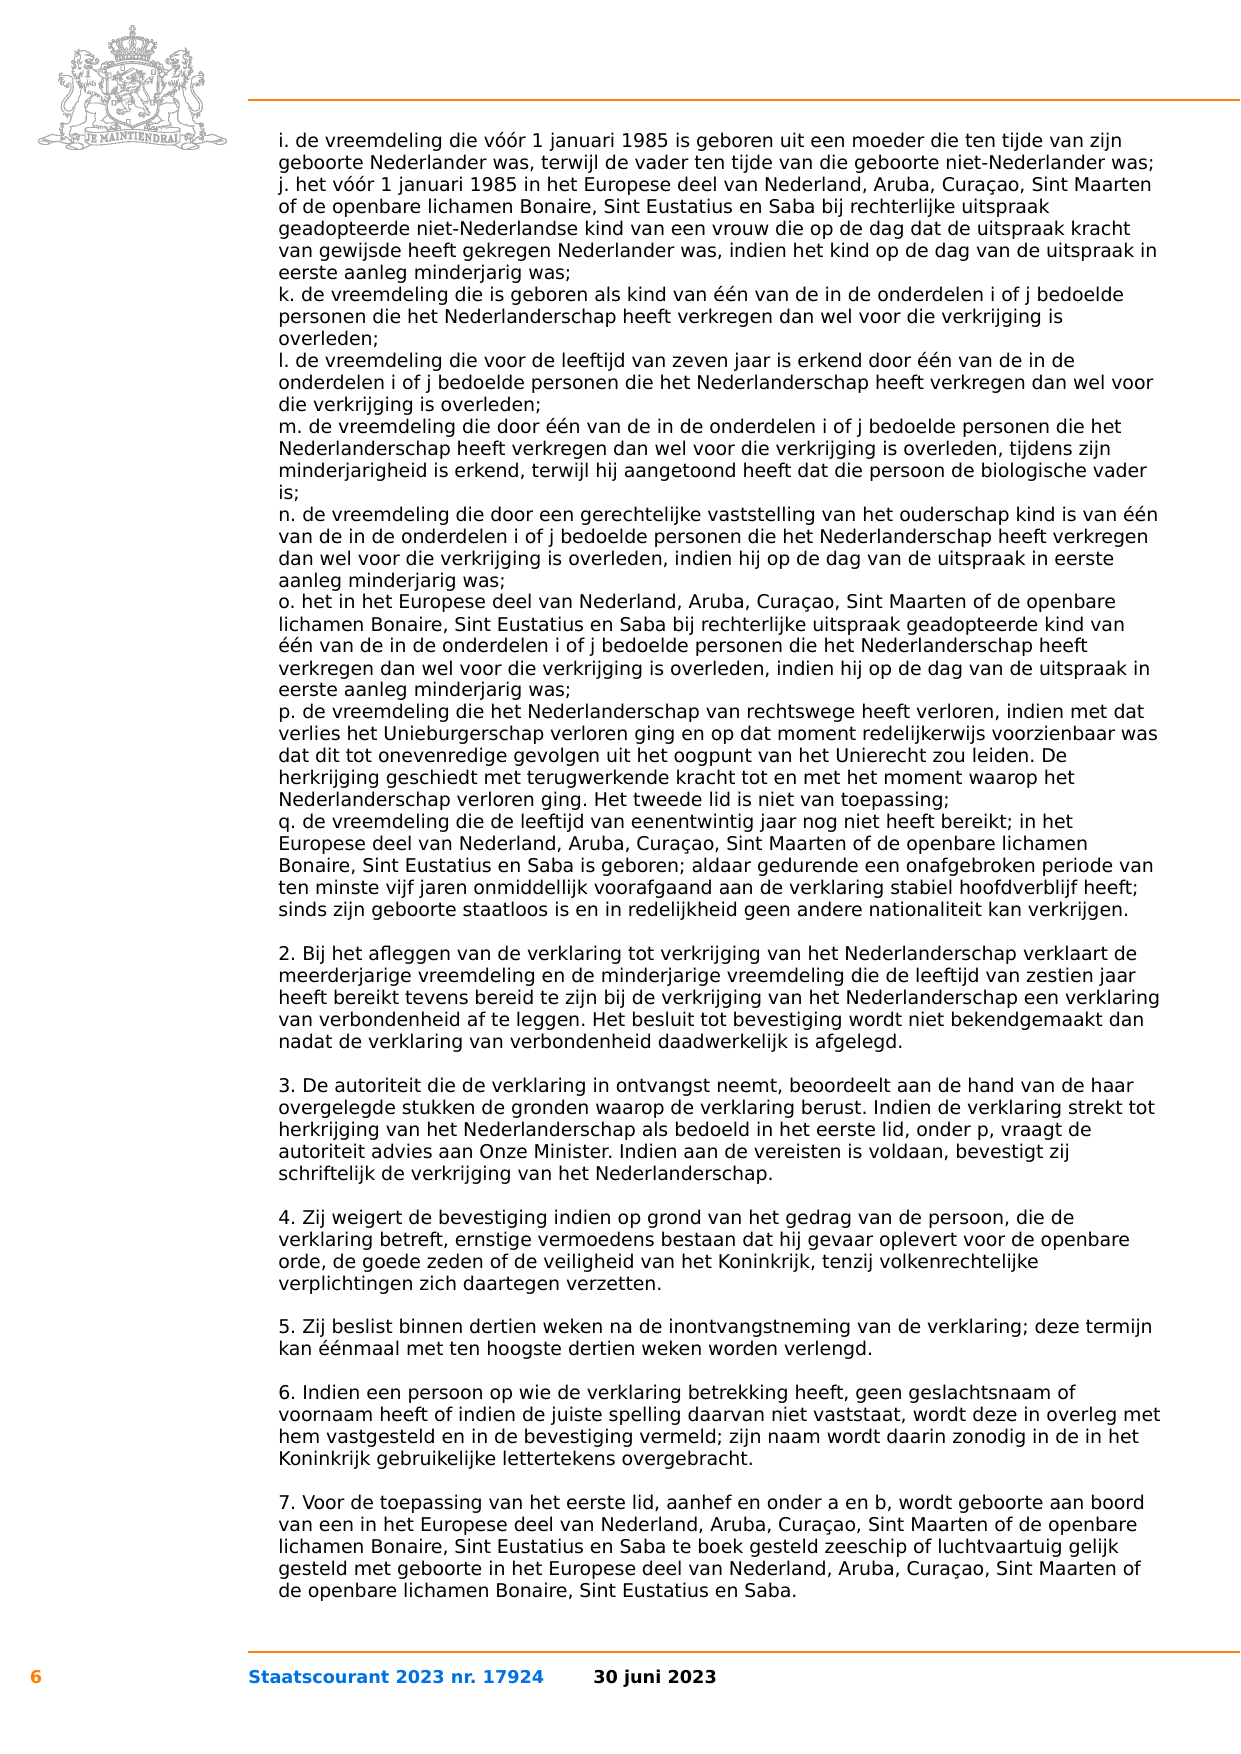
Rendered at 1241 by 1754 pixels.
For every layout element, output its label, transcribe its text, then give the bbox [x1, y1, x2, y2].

text 2. Bij het afleggen van de verklaring tot verkrijging van het Nederlanderschap verklaart de meerderjarige vreemdeling en de minderjarige vreemdeling die de leeftijd van zestien jaar heeft bereikt tevens bereid te zijn bij de verkrijging van het Nederlanderschap een verklaring van verbondenheid af te leggen. Het besluit tot bevestiging wordt niet bekendgemaakt dan nadat de verklaring van verbondenheid daadwerkelijk is afgelegd. [278, 943, 1163, 1053]
text i. de vreemdeling die vóór 1 januari 1985 is geboren uit een moeder die ten tijde van zijn geboorte Nederlander was, terwijl de vader ten tijde van die geboorte niet-Nederlander was; [278, 130, 1163, 174]
text 5. Zij beslist binnen dertien weken na de inontvangstneming van de verklaring; deze termijn kan éénmaal met ten hoogste dertien weken worden verlengd. [278, 1316, 1163, 1360]
text o. het in het Europese deel van Nederland, Aruba, Curaçao, Sint Maarten of de openbare lichamen Bonaire, Sint Eustatius en Saba bij rechterlijke uitspraak geadopteerde kind van één van de in de onderdelen i of j bedoelde personen die het Nederlanderschap heeft verkregen dan wel voor die verkrijging is overleden, indien hij op de dag van de uitspraak in eerste aanleg minderjarig was; [278, 591, 1163, 701]
text k. de vreemdeling die is geboren als kind van één van de in de onderdelen i of j bedoelde personen die het Nederlanderschap heeft verkregen dan wel voor die verkrijging is overleden; [278, 284, 1163, 350]
text 6. Indien een persoon op wie de verklaring betrekking heeft, geen geslachtsnaam of voornaam heeft of indien de juiste spelling daarvan niet vaststaat, wordt deze in overleg met hem vastgesteld en in de bevestiging vermeld; zijn naam wordt daarin zonodig in de in het Koninkrijk gebruikelijke lettertekens overgebracht. [278, 1382, 1163, 1470]
text q. de vreemdeling die de leeftijd van eenentwintig jaar nog niet heeft bereikt; in het Europese deel van Nederland, Aruba, Curaçao, Sint Maarten of de openbare lichamen Bonaire, Sint Eustatius en Saba is geboren; aldaar gedurende een onafgebroken periode van ten minste vijf jaren onmiddellijk voorafgaand aan de verklaring stabiel hoofdverblijf heeft; sinds zijn geboorte staatloos is en in redelijkheid geen andere nationaliteit kan verkrijgen. [278, 811, 1163, 921]
text j. het vóór 1 januari 1985 in het Europese deel van Nederland, Aruba, Curaçao, Sint Maarten of de openbare lichamen Bonaire, Sint Eustatius en Saba bij rechterlijke uitspraak geadopteerde niet-Nederlandse kind van een vrouw die op de dag dat de uitspraak kracht van gewijsde heeft gekregen Nederlander was, indien het kind op de dag van de uitspraak in eerste aanleg minderjarig was; [278, 174, 1163, 284]
text n. de vreemdeling die door een gerechtelijke vaststelling van het ouderschap kind is van één van de in de onderdelen i of j bedoelde personen die het Nederlanderschap heeft verkregen dan wel voor die verkrijging is overleden, indien hij op de dag van de uitspraak in eerste aanleg minderjarig was; [278, 503, 1163, 591]
text l. de vreemdeling die voor de leeftijd van zeven jaar is erkend door één van de in de onderdelen i of j bedoelde personen die het Nederlanderschap heeft verkregen dan wel voor die verkrijging is overleden; [278, 350, 1163, 416]
text 3. De autoriteit die de verklaring in ontvangst neemt, beoordeelt aan de hand van de haar overgelegde stukken de gronden waarop de verklaring berust. Indien de verklaring strekt tot herkrijging van het Nederlanderschap als bedoeld in het eerste lid, onder p, vraagt de autoriteit advies aan Onze Minister. Indien aan de vereisten is voldaan, bevestigt zij schriftelijk de verkrijging van het Nederlanderschap. [278, 1075, 1163, 1185]
picture [38, 25, 227, 150]
text p. de vreemdeling die het Nederlanderschap van rechtswege heeft verloren, indien met dat verlies het Unieburgerschap verloren ging en op dat moment redelijkerwijs voorzienbaar was dat dit tot onevenredige gevolgen uit het oogpunt van het Unierecht zou leiden. De herkrijging geschiedt met terugwerkende kracht tot en met het moment waarop het Nederlanderschap verloren ging. Het tweede lid is niet van toepassing; [278, 701, 1163, 811]
text 7. Voor de toepassing van het eerste lid, aanhef en onder a en b, wordt geboorte aan boord van een in het Europese deel van Nederland, Aruba, Curaçao, Sint Maarten of de openbare lichamen Bonaire, Sint Eustatius en Saba te boek gesteld zeeschip of luchtvaartuig gelijk gesteld met geboorte in het Europese deel van Nederland, Aruba, Curaçao, Sint Maarten of de openbare lichamen Bonaire, Sint Eustatius en Saba. [278, 1492, 1163, 1602]
text 4. Zij weigert de bevestiging indien op grond van het gedrag van de persoon, die de verklaring betreft, ernstige vermoedens bestaan dat hij gevaar oplevert voor de openbare orde, de goede zeden of de veiligheid van het Koninkrijk, tenzij volkenrechtelijke verplichtingen zich daartegen verzetten. [278, 1207, 1163, 1294]
text m. de vreemdeling die door één van de in de onderdelen i of j bedoelde personen die het Nederlanderschap heeft verkregen dan wel voor die verkrijging is overleden, tijdens zijn minderjarigheid is erkend, terwijl hij aangetoond heeft dat die persoon de biologische vader is; [278, 416, 1163, 503]
